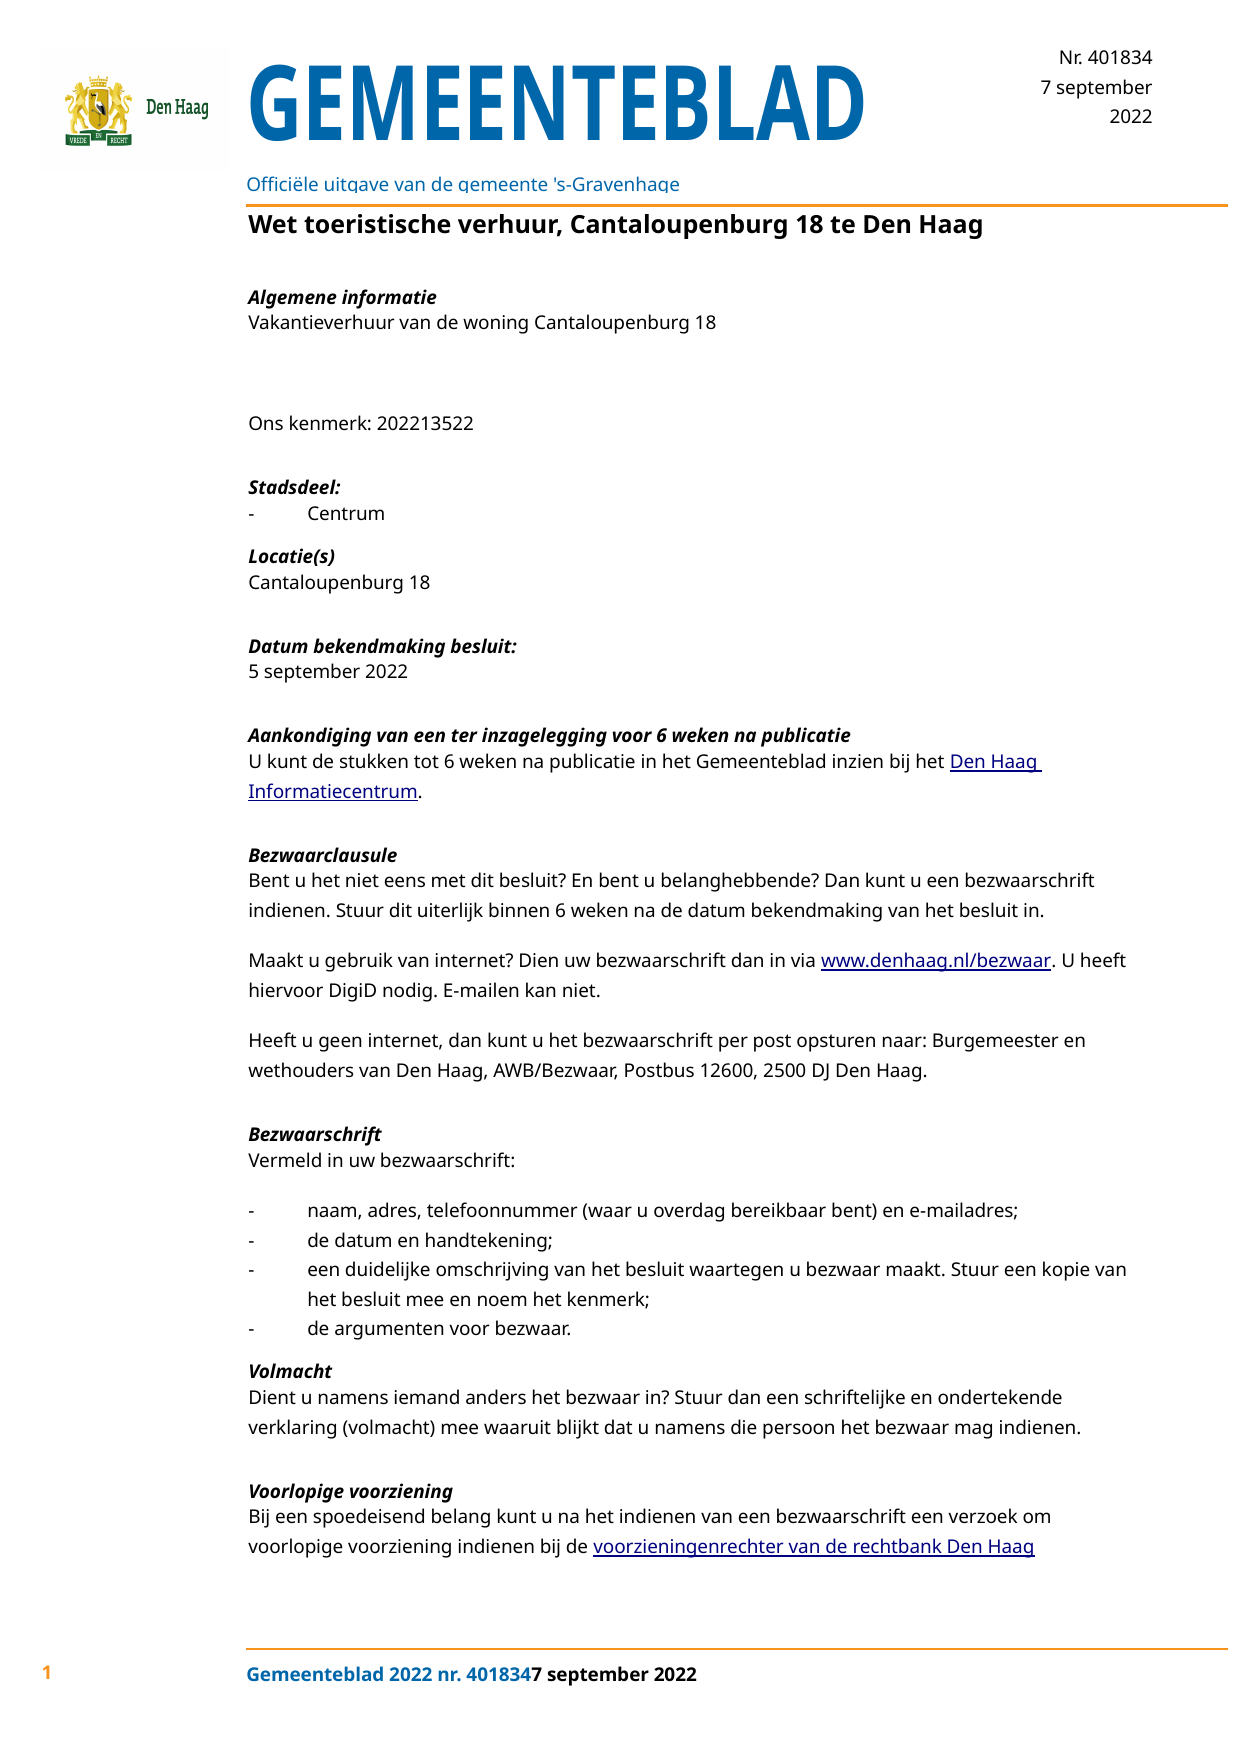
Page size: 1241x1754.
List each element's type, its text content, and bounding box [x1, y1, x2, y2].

text Cantaloupenburg 18 [248, 569, 1152, 595]
text Vakantieverhuur van de woning Cantaloupenburg 18 [248, 309, 1152, 335]
list een duidelijke omschrijving van het besluit waartegen u bezwaar maakt. Stuur een kopie van het besluit mee en noem het kenmerk; [248, 1256, 1152, 1312]
text Maakt u gebruik van internet? Dien uw bezwaarschrift dan in via www.denhaag.nl/bezwaar. U heeft hiervoor DigiD nodig. E-mailen kan niet. [248, 948, 1152, 1003]
text Aankondiging van een ter inzagelegging voor 6 weken na publicatie [248, 723, 1152, 748]
text Ons kenmerk: 202213522 [248, 410, 1152, 436]
text U kunt de stukken tot 6 weken na publicatie in het Gemeenteblad inzien bij het Den Haag Informatiecentrum. [248, 748, 1152, 804]
text Bezwaarschrift [248, 1121, 1152, 1147]
text Bezwaarclausule [248, 842, 1152, 868]
list naam, adres, telefoonnummer (waar u overdag bereikbaar bent) en e-mailadres; [248, 1197, 1152, 1223]
text Locatie(s) [248, 543, 1152, 569]
text Algemene informatie [248, 284, 1152, 309]
text Volmacht [248, 1359, 1152, 1384]
picture [41, 47, 231, 172]
text Heeft u geen internet, dan kunt u het bezwaarschrift per post opsturen naar: Burgemeester en wethouders van Den Haag, AWB/Bezwaar, Postbus 12600, 2500 DJ Den Haag. [248, 1028, 1152, 1083]
text Stadsdeel: [248, 474, 1152, 500]
text Voorlopige voorziening [248, 1478, 1152, 1504]
list Centrum [248, 500, 1152, 526]
text Dient u namens iemand anders het bezwaar in? Stuur dan een schriftelijke en ondertekende verklaring (volmacht) mee waaruit blijkt dat u namens die persoon het bezwaar mag indienen. [248, 1384, 1152, 1440]
text Bent u het niet eens met dit besluit? En bent u belanghebbende? Dan kunt u een bezwaarschrift indienen. Stuur dit uiterlijk binnen 6 weken na de datum bekendmaking van het besluit in. [248, 868, 1152, 923]
text 5 september 2022 [248, 659, 1152, 684]
text Wet toeristische verhuur, Cantaloupenburg 18 te Den Haag [248, 207, 1152, 241]
text Datum bekendmaking besluit: [248, 633, 1152, 659]
list de argumenten voor bezwaar. [248, 1316, 1152, 1341]
text Vermeld in uw bezwaarschrift: [248, 1147, 1152, 1173]
text Bij een spoedeisend belang kunt u na het indienen van een bezwaarschrift een verzoek om voorlopige voorziening indienen bij de voorzieningenrechter van de rechtbank Den Haag [248, 1504, 1152, 1559]
list de datum en handtekening; [248, 1227, 1152, 1253]
